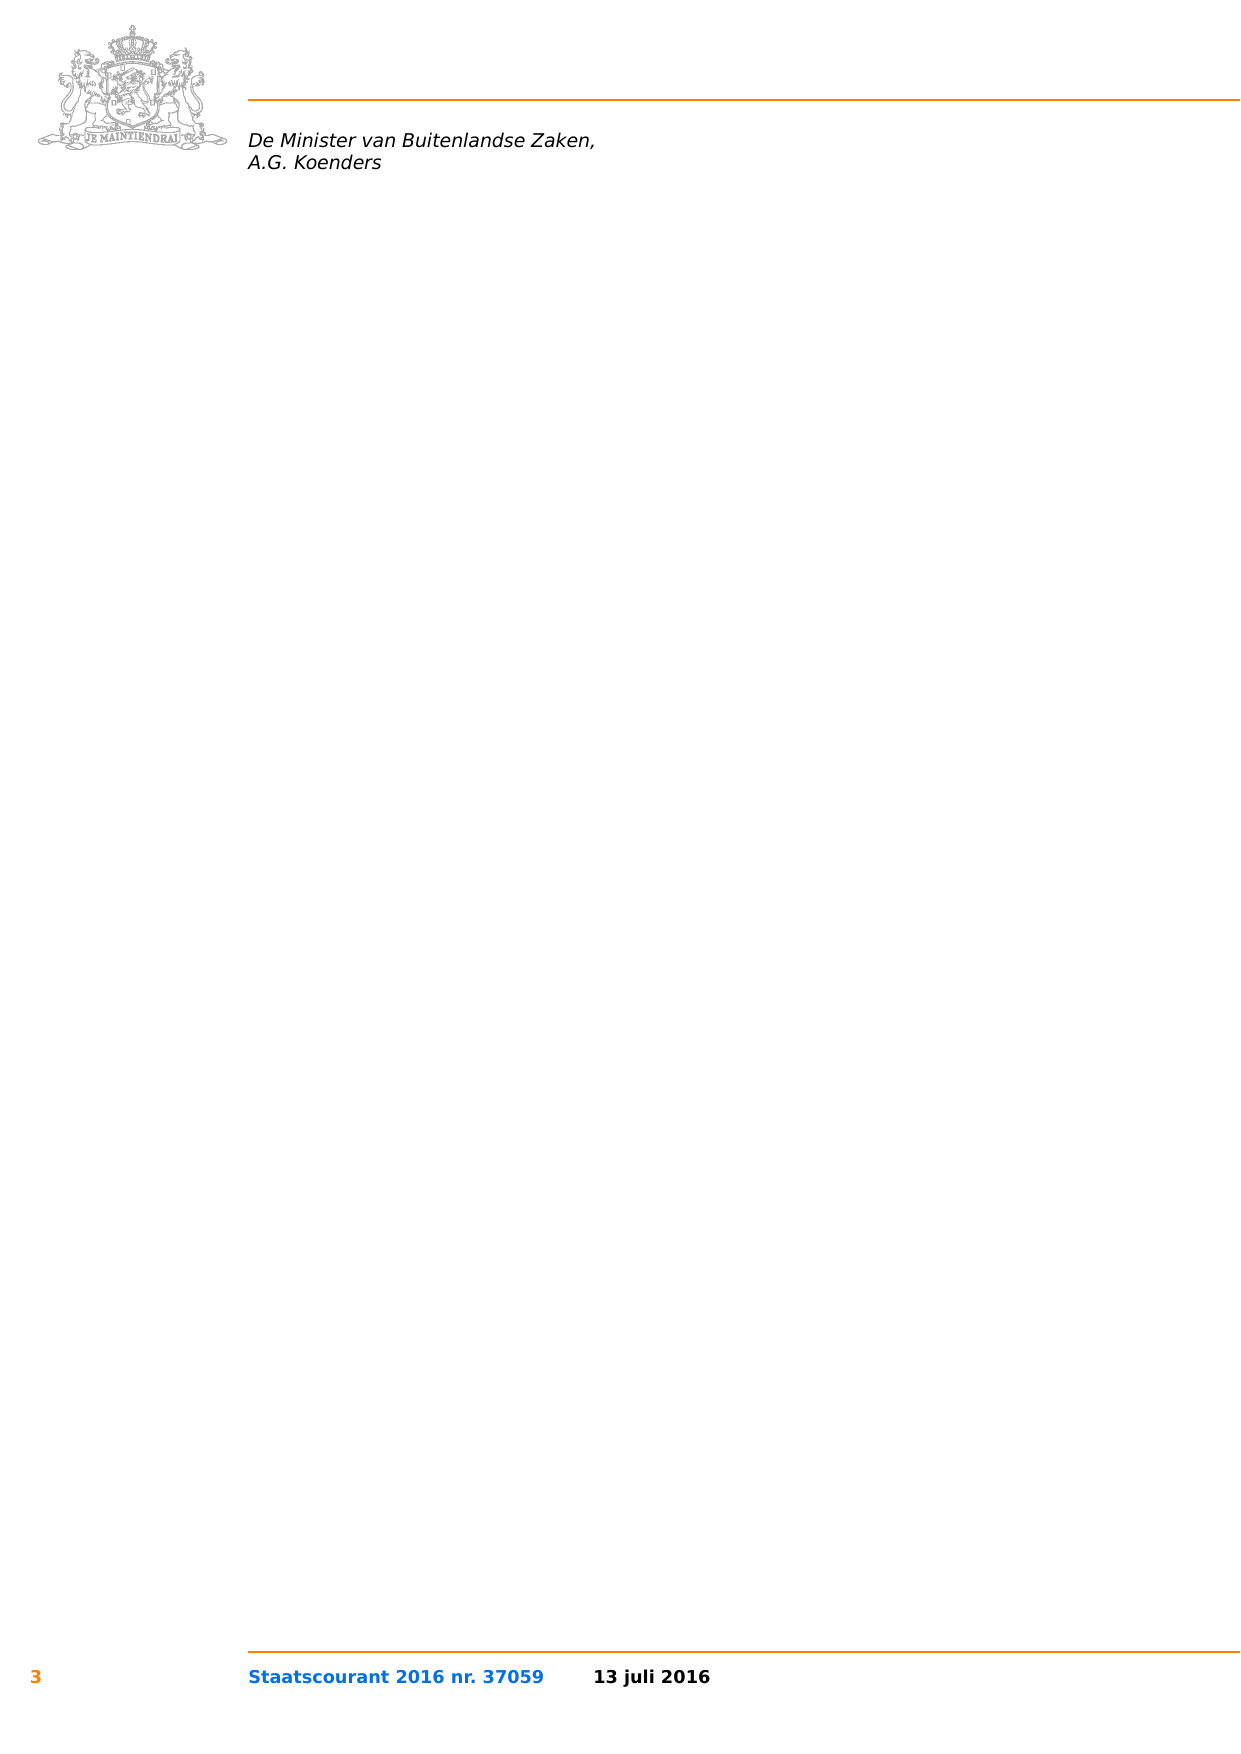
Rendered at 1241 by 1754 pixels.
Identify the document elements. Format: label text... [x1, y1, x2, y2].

text De Minister van Buitenlandse Zaken, A.G. Koenders [248, 130, 1163, 174]
picture [38, 25, 227, 150]
